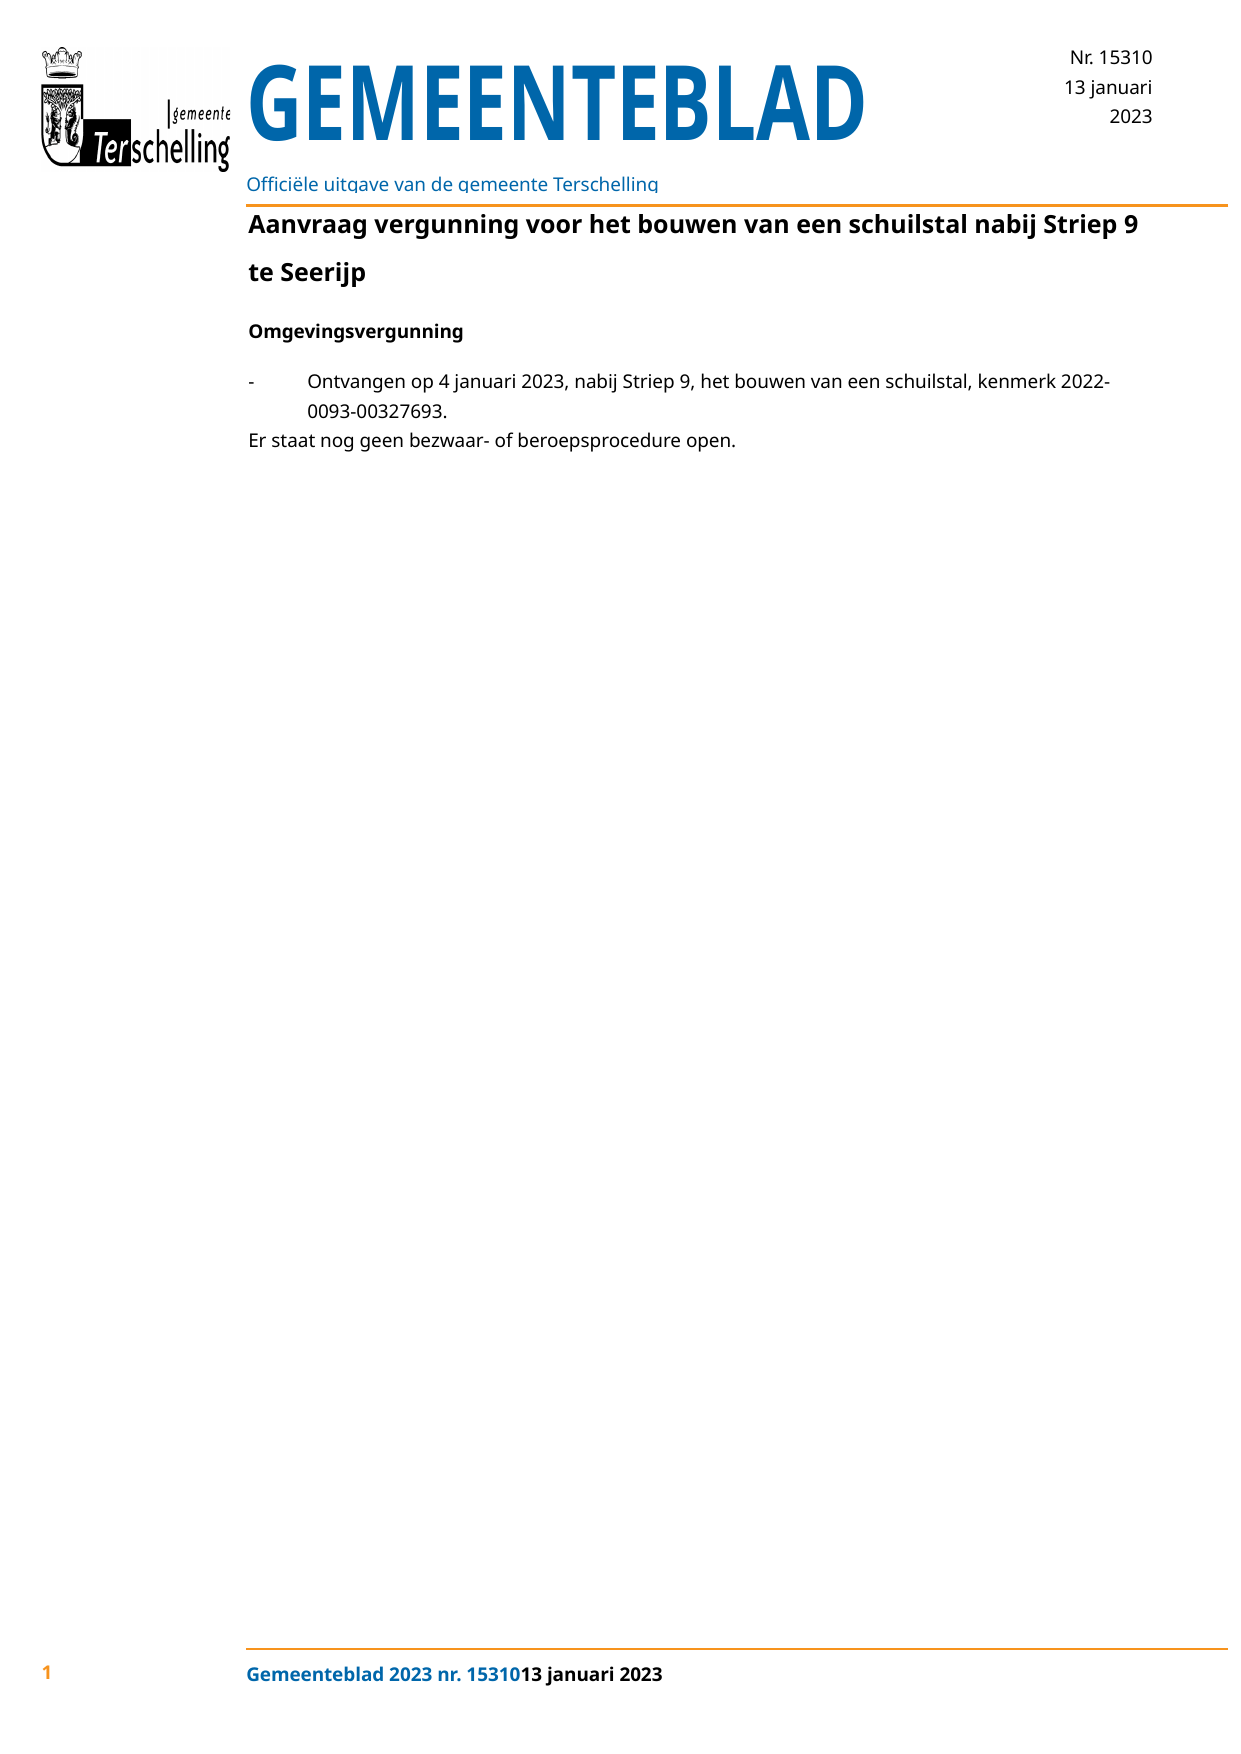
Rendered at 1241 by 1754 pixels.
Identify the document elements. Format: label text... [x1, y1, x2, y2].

text Omgevingsvergunning [248, 318, 1152, 344]
list Ontvangen op 4 januari 2023, nabij Striep 9, het bouwen van een schuilstal, kenmerk 2022-0093-00327693. [248, 368, 1152, 424]
picture [41, 47, 231, 172]
text Aanvraag vergunning voor het bouwen van een schuilstal nabij Striep 9 te Seerijp [248, 207, 1152, 288]
text Er staat nog geen bezwaar- of beroepsprocedure open. [248, 427, 1152, 453]
